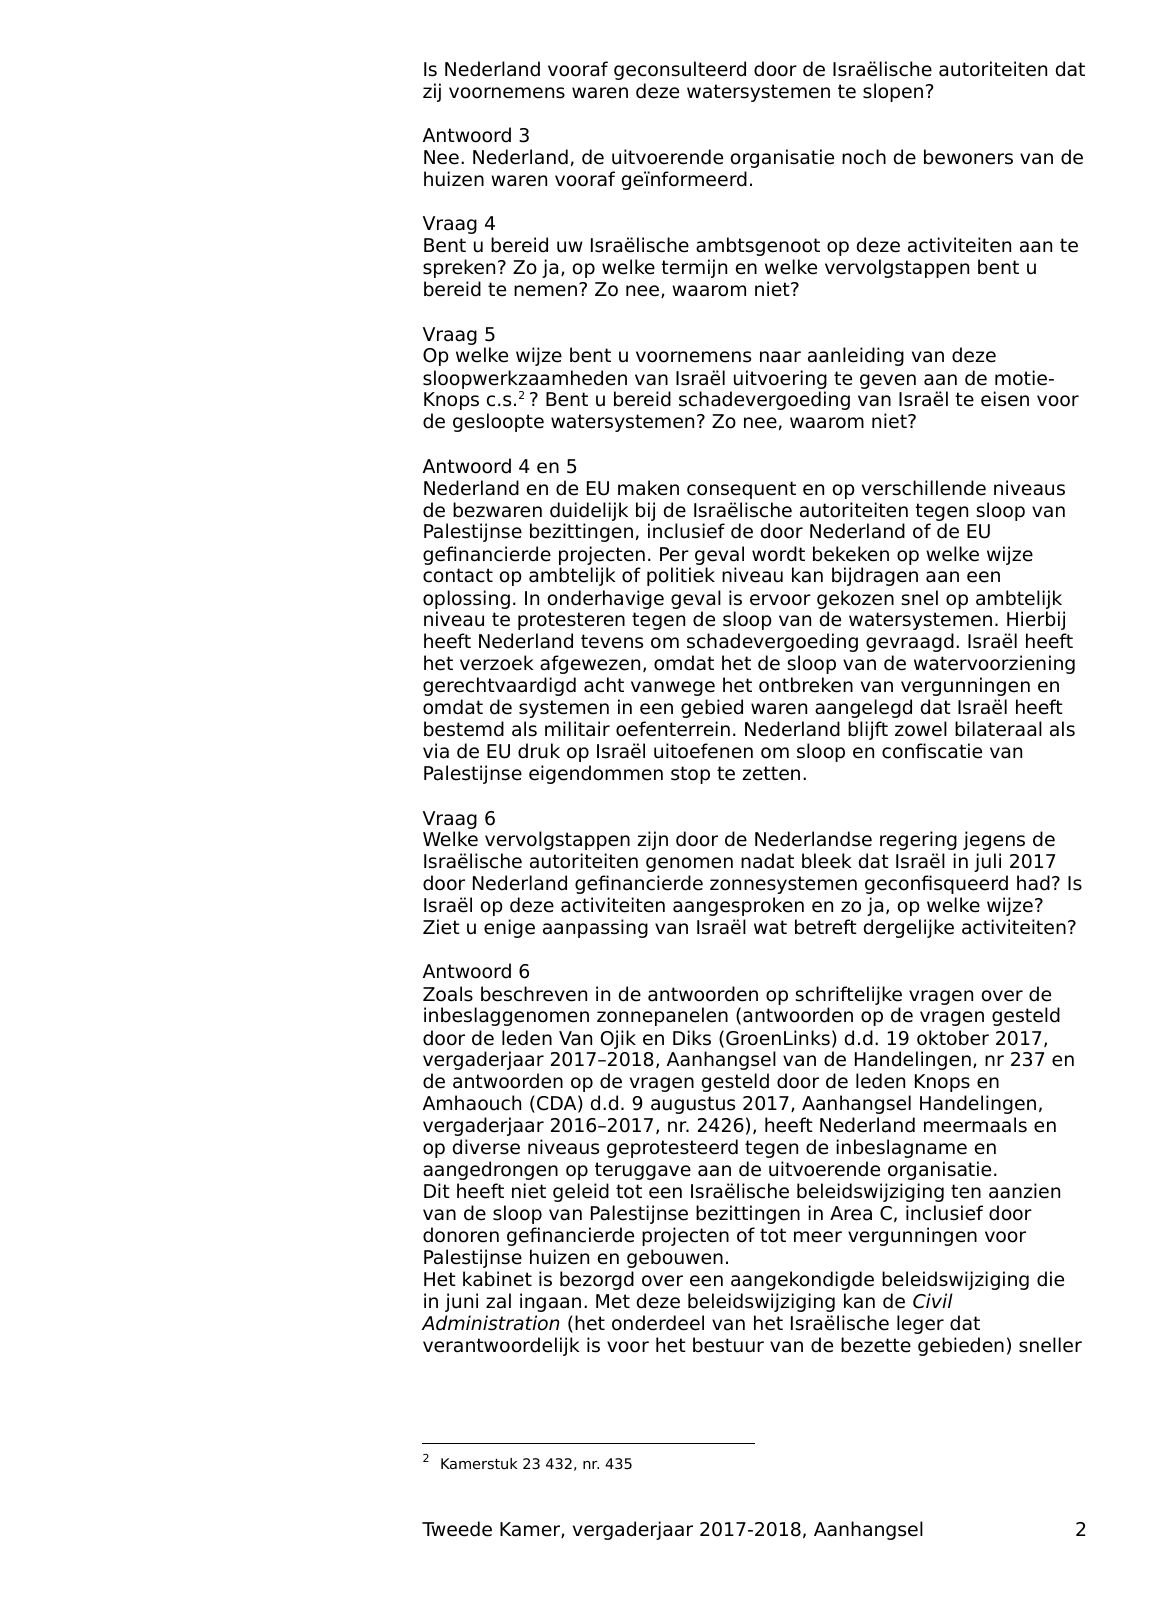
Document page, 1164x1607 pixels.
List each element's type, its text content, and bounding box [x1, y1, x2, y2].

text Vraag 5 [422, 323, 1087, 345]
text Antwoord 4 en 5 [422, 456, 1087, 477]
text Is Nederland vooraf geconsulteerd door de Israëlische autoriteiten dat zij voornemens waren deze watersystemen te slopen? [422, 59, 1087, 103]
text Nee. Nederland, de uitvoerende organisatie noch de bewoners van de huizen waren vooraf geïnformeerd. [422, 147, 1087, 191]
text Nederland en de EU maken consequent en op verschillende niveaus de bezwaren duidelijk bij de Israëlische autoriteiten tegen sloop van Palestijnse bezittingen, inclusief de door Nederland of de EU gefinancierde projecten. Per geval wordt bekeken op welke wijze contact op ambtelijk of politiek niveau kan bijdragen aan een oplossing. In onderhavige geval is ervoor gekozen snel op ambtelijk niveau te protesteren tegen de sloop van de watersystemen. Hierbij heeft Nederland tevens om schadevergoeding gevraagd. Israël heeft het verzoek afgewezen, omdat het de sloop van de watervoorziening gerechtvaardigd acht vanwege het ontbreken van vergunningen en omdat de systemen in een gebied waren aangelegd dat Israël heeft bestemd als militair oefenterrein. Nederland blijft zowel bilateraal als via de EU druk op Israël uitoefenen om sloop en confiscatie van Palestijnse eigendommen stop te zetten. [422, 477, 1087, 785]
text Antwoord 6 [422, 961, 1087, 983]
text Antwoord 3 [422, 125, 1087, 147]
text Zoals beschreven in de antwoorden op schriftelijke vragen over de inbeslaggenomen zonnepanelen (antwoorden op de vragen gesteld door de leden Van Ojik en Diks (GroenLinks) d.d. 19 oktober 2017, vergaderjaar 2017–2018, Aanhangsel van de Handelingen, nr 237 en de antwoorden op de vragen gesteld door de leden Knops en Amhaouch (CDA) d.d. 9 augustus 2017, Aanhangsel Handelingen, vergaderjaar 2016–2017, nr. 2426), heeft Nederland meermaals en op diverse niveaus geprotesteerd tegen de inbeslagname en aangedrongen op teruggave aan de uitvoerende organisatie. [422, 983, 1087, 1181]
text Welke vervolgstappen zijn door de Nederlandse regering jegens de Israëlische autoriteiten genomen nadat bleek dat Israël in juli 2017 door Nederland gefinancierde zonnesystemen geconfisqueerd had? Is Israël op deze activiteiten aangesproken en zo ja, op welke wijze? Ziet u enige aanpassing van Israël wat betreft dergelijke activiteiten? [422, 829, 1087, 939]
text Kamerstuk 23 432, nr. 435 [422, 1452, 1087, 1474]
text Vraag 4 [422, 213, 1087, 235]
text Vraag 6 [422, 807, 1087, 829]
text Dit heeft niet geleid tot een Israëlische beleidswijziging ten aanzien van de sloop van Palestijnse bezittingen in Area C, inclusief door donoren gefinancierde projecten of tot meer vergunningen voor Palestijnse huizen en gebouwen. [422, 1181, 1087, 1269]
text Bent u bereid uw Israëlische ambtsgenoot op deze activiteiten aan te spreken? Zo ja, op welke termijn en welke vervolgstappen bent u bereid te nemen? Zo nee, waarom niet? [422, 235, 1087, 301]
text Het kabinet is bezorgd over een aangekondigde beleidswijziging die in juni zal ingaan. Met deze beleidswijziging kan de Civil Administration (het onderdeel van het Israëlische leger dat verantwoordelijk is voor het bestuur van de bezette gebieden) sneller [422, 1269, 1087, 1357]
text Op welke wijze bent u voornemens naar aanleiding van deze sloopwerkzaamheden van Israël uitvoering te geven aan de motie-Knops c.s.? Bent u bereid schadevergoeding van Israël te eisen voor de gesloopte watersystemen? Zo nee, waarom niet? [422, 345, 1087, 433]
